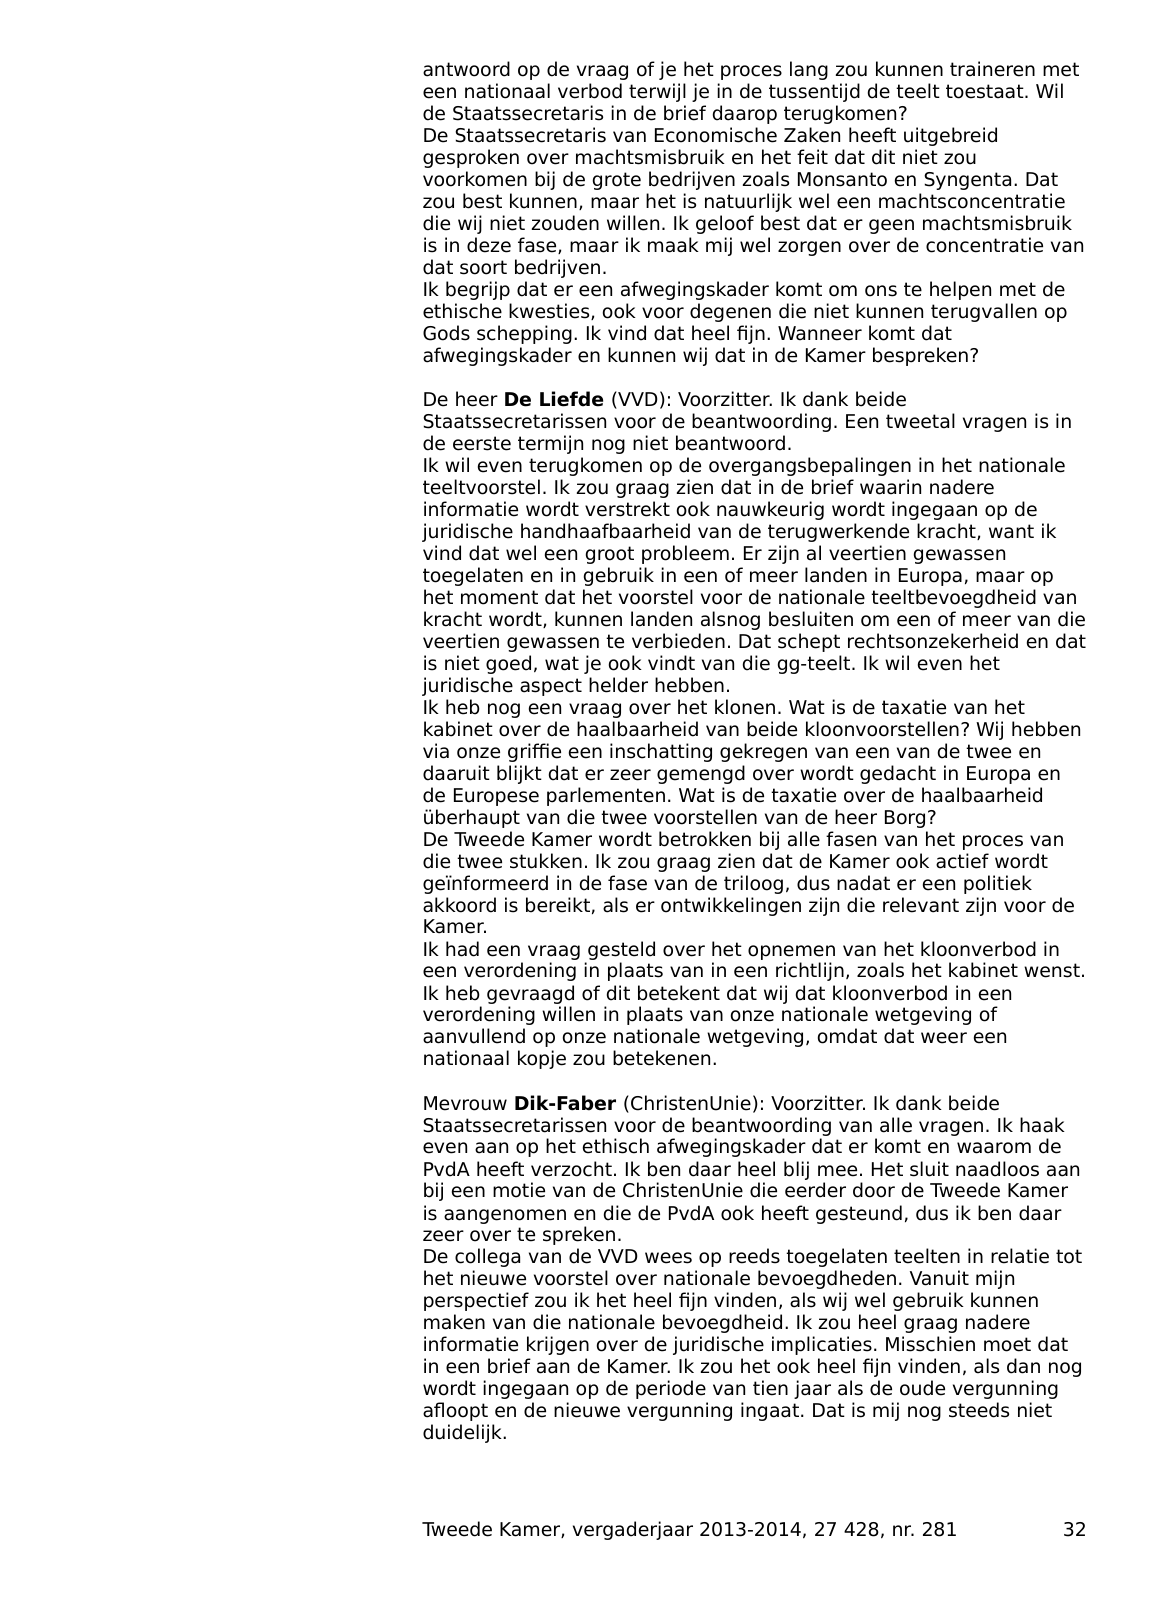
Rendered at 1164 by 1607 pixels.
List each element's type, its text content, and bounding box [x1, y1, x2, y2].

text Ik wil even terugkomen op de overgangsbepalingen in het nationale teeltvoorstel. Ik zou graag zien dat in de brief waarin nadere informatie wordt verstrekt ook nauwkeurig wordt ingegaan op de juridische handhaafbaarheid van de terugwerkende kracht, want ik vind dat wel een groot probleem. Er zijn al veertien gewassen toegelaten en in gebruik in een of meer landen in Europa, maar op het moment dat het voorstel voor de nationale teeltbevoegdheid van kracht wordt, kunnen landen alsnog besluiten om een of meer van die veertien gewassen te verbieden. Dat schept rechtsonzekerheid en dat is niet goed, wat je ook vindt van die gg-teelt. Ik wil even het juridische aspect helder hebben. [422, 455, 1087, 697]
text antwoord op de vraag of je het proces lang zou kunnen traineren met een nationaal verbod terwijl je in de tussentijd de teelt toestaat. Wil de Staatssecretaris in de brief daarop terugkomen? [422, 59, 1087, 125]
text De collega van de VVD wees op reeds toegelaten teelten in relatie tot het nieuwe voorstel over nationale bevoegdheden. Vanuit mijn perspectief zou ik het heel fijn vinden, als wij wel gebruik kunnen maken van die nationale bevoegdheid. Ik zou heel graag nadere informatie krijgen over de juridische implicaties. Misschien moet dat in een brief aan de Kamer. Ik zou het ook heel fijn vinden, als dan nog wordt ingegaan op de periode van tien jaar als de oude vergunning afloopt en de nieuwe vergunning ingaat. Dat is mij nog steeds niet duidelijk. [422, 1246, 1087, 1444]
text Ik had een vraag gesteld over het opnemen van het kloonverbod in een verordening in plaats van in een richtlijn, zoals het kabinet wenst. Ik heb gevraagd of dit betekent dat wij dat kloonverbod in een verordening willen in plaats van onze nationale wetgeving of aanvullend op onze nationale wetgeving, omdat dat weer een nationaal kopje zou betekenen. [422, 938, 1087, 1070]
text Mevrouw Dik-Faber (ChristenUnie): Voorzitter. Ik dank beide Staatssecretarissen voor de beantwoording van alle vragen. Ik haak even aan op het ethisch afwegingskader dat er komt en waarom de PvdA heeft verzocht. Ik ben daar heel blij mee. Het sluit naadloos aan bij een motie van de ChristenUnie die eerder door de Tweede Kamer is aangenomen en die de PvdA ook heeft gesteund, dus ik ben daar zeer over te spreken. [422, 1092, 1087, 1246]
text Ik begrijp dat er een afwegingskader komt om ons te helpen met de ethische kwesties, ook voor degenen die niet kunnen terugvallen op Gods schepping. Ik vind dat heel fijn. Wanneer komt dat afwegingskader en kunnen wij dat in de Kamer bespreken? [422, 279, 1087, 367]
text Ik heb nog een vraag over het klonen. Wat is de taxatie van het kabinet over de haalbaarheid van beide kloonvoorstellen? Wij hebben via onze griffie een inschatting gekregen van een van de twee en daaruit blijkt dat er zeer gemengd over wordt gedacht in Europa en de Europese parlementen. Wat is de taxatie over de haalbaarheid überhaupt van die twee voorstellen van de heer Borg? [422, 697, 1087, 828]
text De heer De Liefde (VVD): Voorzitter. Ik dank beide Staatssecretarissen voor de beantwoording. Een tweetal vragen is in de eerste termijn nog niet beantwoord. [422, 389, 1087, 455]
text De Staatssecretaris van Economische Zaken heeft uitgebreid gesproken over machtsmisbruik en het feit dat dit niet zou voorkomen bij de grote bedrijven zoals Monsanto en Syngenta. Dat zou best kunnen, maar het is natuurlijk wel een machtsconcentratie die wij niet zouden willen. Ik geloof best dat er geen machtsmisbruik is in deze fase, maar ik maak mij wel zorgen over de concentratie van dat soort bedrijven. [422, 125, 1087, 279]
text De Tweede Kamer wordt betrokken bij alle fasen van het proces van die twee stukken. Ik zou graag zien dat de Kamer ook actief wordt geïnformeerd in de fase van de triloog, dus nadat er een politiek akkoord is bereikt, als er ontwikkelingen zijn die relevant zijn voor de Kamer. [422, 828, 1087, 938]
